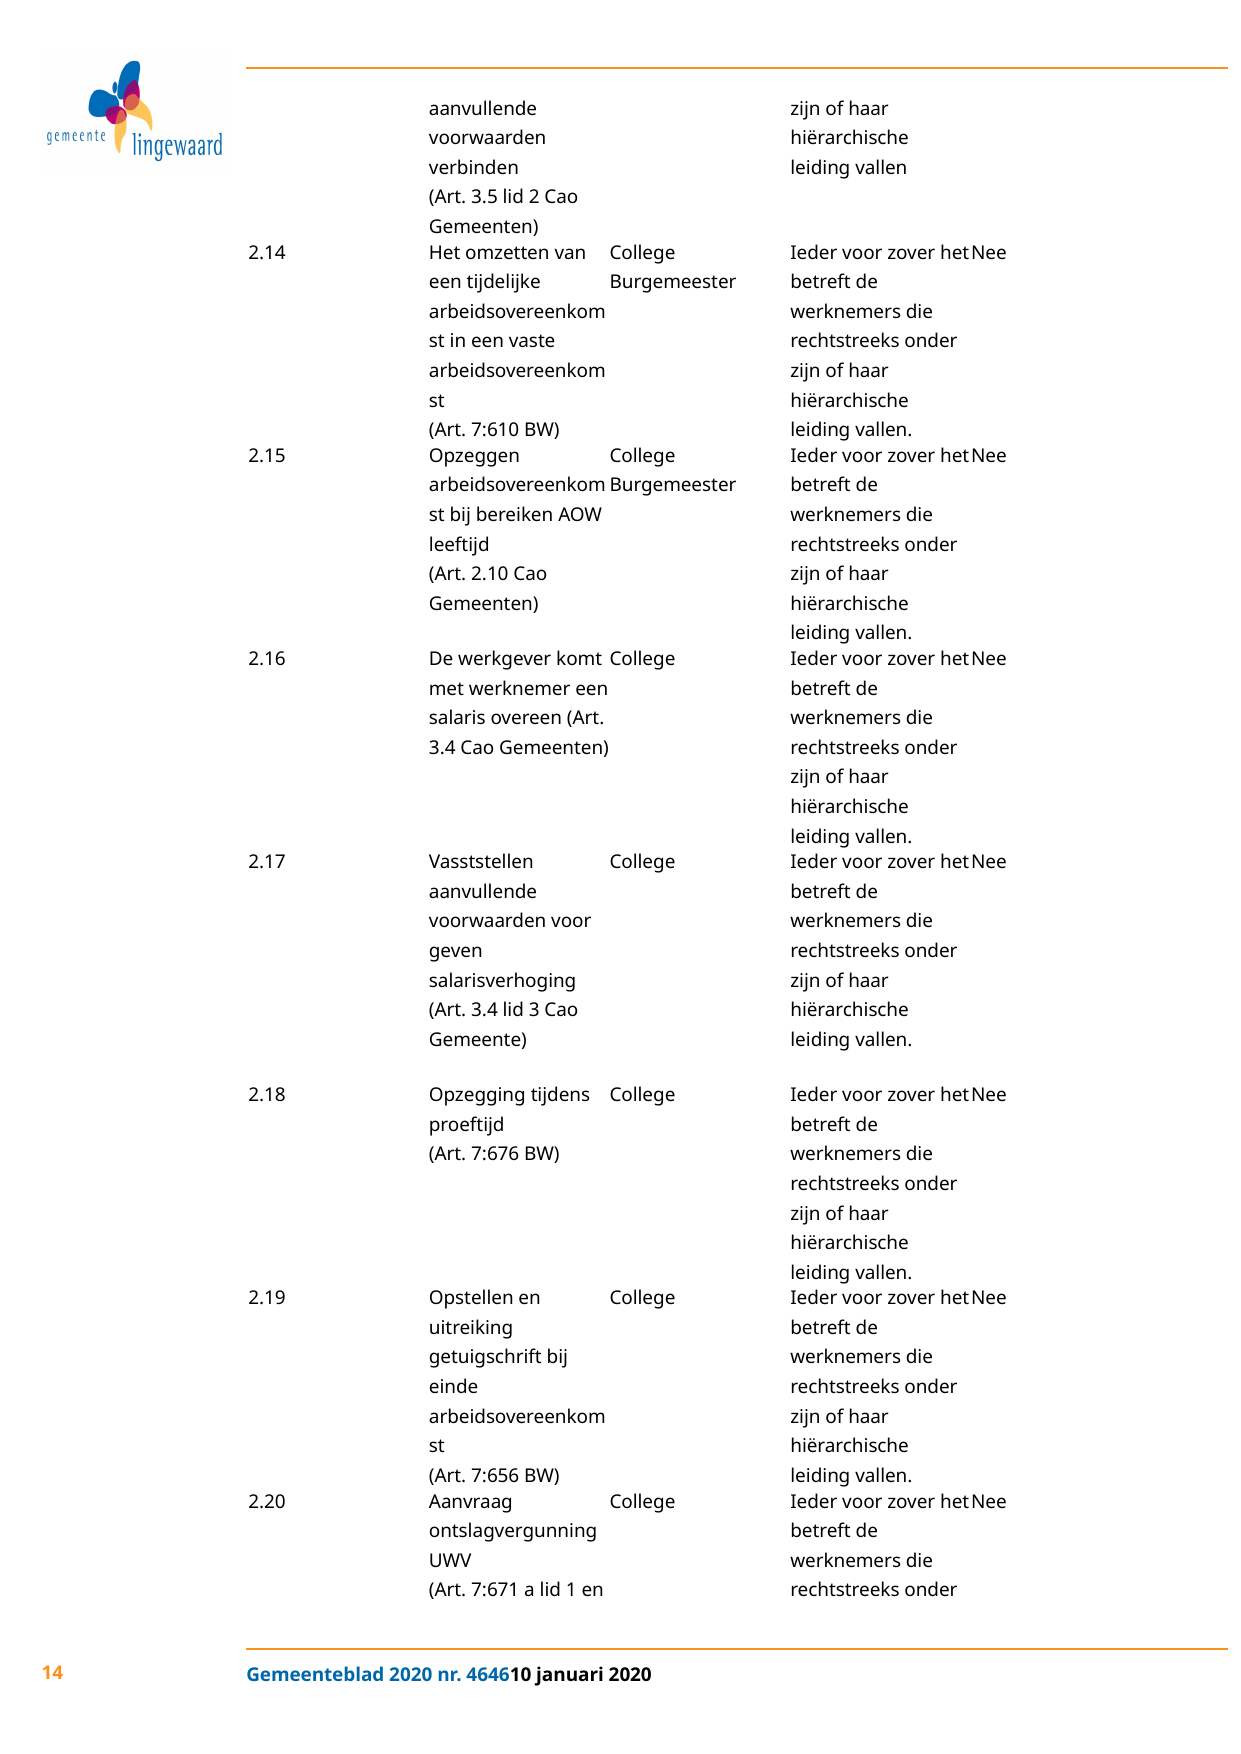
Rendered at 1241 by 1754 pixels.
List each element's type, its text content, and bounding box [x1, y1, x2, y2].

table_cell College [609, 1488, 790, 1602]
table_cell Nee [971, 1488, 1152, 1602]
table_cell Nee [971, 645, 1152, 848]
table_cell 2.16 [248, 645, 429, 848]
table_cell Ieder voor zover het betreft de werknemers die rechtstreeks onder zijn of haar hiërarchische leiding vallen. [790, 645, 971, 848]
table_cell Vasststellen aanvullende voorwaarden voor geven salarisverhoging (Art. 3.4 lid 3 Cao Gemeente) [429, 849, 609, 1081]
table_cell 2.14 [248, 239, 429, 442]
table_cell 2.20 [248, 1488, 429, 1602]
table_cell College [609, 1081, 790, 1284]
table_cell aanvullende voorwaarden verbinden (Art. 3.5 lid 2 Cao Gemeenten) [429, 95, 609, 239]
table_cell College Burgemeester [609, 442, 790, 645]
table_cell Opzegging tijdens proeftijd (Art. 7:676 BW) [429, 1081, 609, 1284]
table_cell Ieder voor zover het betreft de werknemers die rechtstreeks onder zijn of haar hiërarchische leiding vallen. [790, 239, 971, 442]
table_cell Ieder voor zover het betreft de werknemers die rechtstreeks onder zijn of haar hiërarchische leiding vallen. [790, 1081, 971, 1284]
table_cell 2.18 [248, 1081, 429, 1284]
table_cell Het omzetten van een tijdelijke arbeidsovereenkomst in een vaste arbeidsovereenkomst (Art. 7:610 BW) [429, 239, 609, 442]
table_cell Nee [971, 849, 1152, 1081]
table_cell Aanvraag ontslagvergunning UWV (Art. 7:671 a lid 1 en [429, 1488, 609, 1602]
table_cell Opstellen en uitreiking getuigschrift bij einde arbeidsovereenkomst (Art. 7:656 BW) [429, 1285, 609, 1488]
table_cell Nee [971, 1081, 1152, 1284]
table_cell De werkgever komt met werknemer een salaris overeen (Art. 3.4 Cao Gemeenten) [429, 645, 609, 848]
table_cell [971, 95, 1152, 239]
table_cell College [609, 1285, 790, 1488]
table_cell Ieder voor zover het betreft de werknemers die rechtstreeks onder zijn of haar hiërarchische leiding vallen. [790, 442, 971, 645]
table_cell 2.15 [248, 442, 429, 645]
table_cell Nee [971, 239, 1152, 442]
table_cell [248, 95, 429, 239]
table_cell 2.17 [248, 849, 429, 1081]
table_cell Opzeggen arbeidsovereenkomst bij bereiken AOW leeftijd (Art. 2.10 Cao Gemeenten) [429, 442, 609, 645]
table_cell [609, 95, 790, 239]
table_cell College [609, 849, 790, 1081]
table_cell Nee [971, 1285, 1152, 1488]
table_cell Ieder voor zover het betreft de werknemers die rechtstreeks onder [790, 1488, 971, 1602]
table_cell Ieder voor zover het betreft de werknemers die rechtstreeks onder zijn of haar hiërarchische leiding vallen. [790, 1285, 971, 1488]
picture [41, 47, 231, 172]
table_cell Nee [971, 442, 1152, 645]
table_cell 2.19 [248, 1285, 429, 1488]
table_cell College [609, 645, 790, 848]
table_cell College Burgemeester [609, 239, 790, 442]
table_cell zijn of haar hiërarchische leiding vallen [790, 95, 971, 239]
table_cell Ieder voor zover het betreft de werknemers die rechtstreeks onder zijn of haar hiërarchische leiding vallen. [790, 849, 971, 1081]
